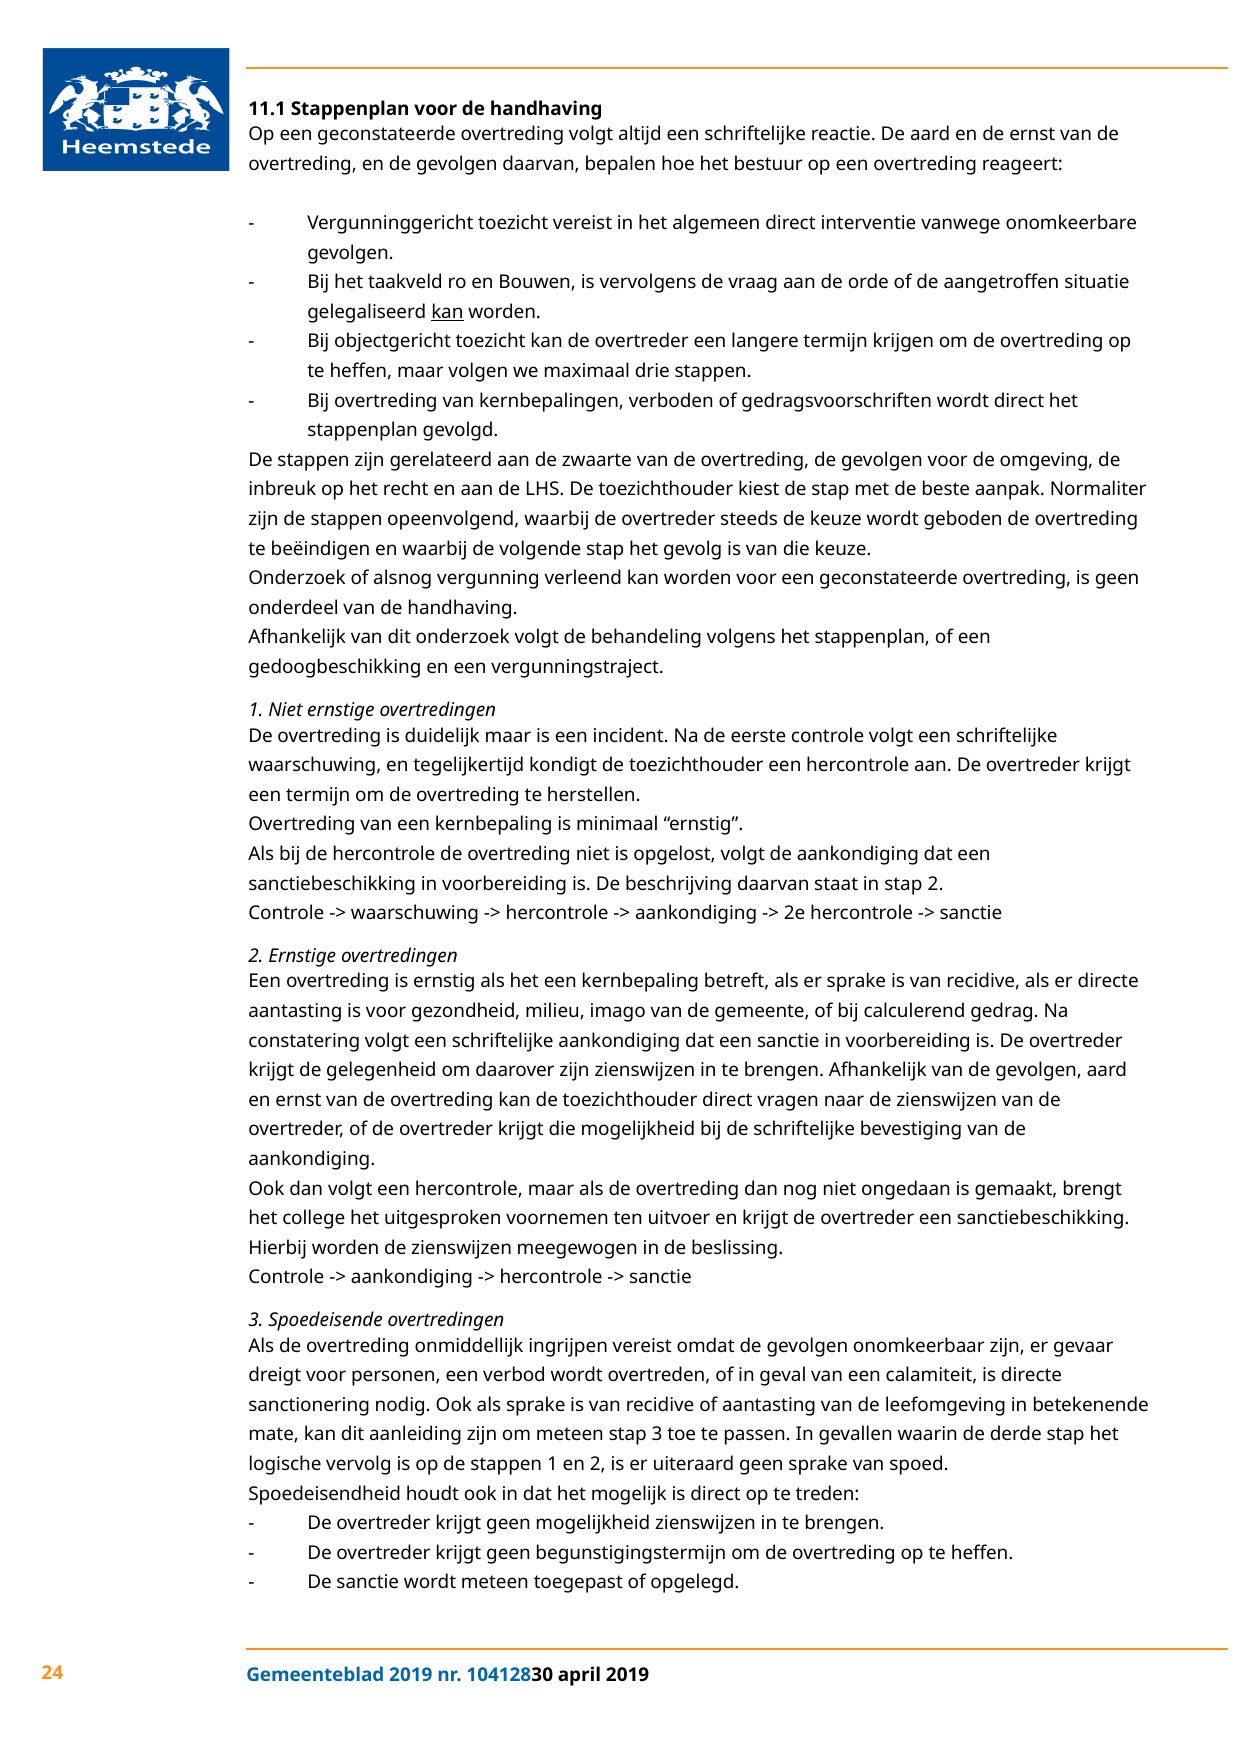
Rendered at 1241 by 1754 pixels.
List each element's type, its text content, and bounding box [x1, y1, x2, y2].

text 1. Niet ernstige overtredingen [248, 696, 1152, 722]
text De overtreding is duidelijk maar is een incident. Na de eerste controle volgt een schriftelijke waarschuwing, en tegelijkertijd kondigt de toezichthouder een hercontrole aan. De overtreder krijgt een termijn om de overtreding te herstellen. [248, 722, 1152, 807]
list Bij objectgericht toezicht kan de overtreder een langere termijn krijgen om de overtreding op te heffen, maar volgen we maximaal drie stappen. [248, 328, 1152, 383]
text Afhankelijk van dit onderzoek volgt de behandeling volgens het stappenplan, of een gedoogbeschikking en een vergunningstraject. [248, 623, 1152, 679]
list De sanctie wordt meteen toegepast of opgelegd. [248, 1568, 1152, 1594]
table_header Controle -> waarschuwing -> hercontrole -> aankondiging -> 2e hercontrole -> sanctie [248, 900, 1152, 925]
text Op een geconstateerde overtreding volgt altijd een schriftelijke reactie. De aard en de ernst van de overtreding, en de gevolgen daarvan, bepalen hoe het bestuur op een overtreding reageert: [248, 121, 1152, 176]
text Spoedeisendheid houdt ook in dat het mogelijk is direct op te treden: [248, 1480, 1152, 1506]
text Een overtreding is ernstig als het een kernbepaling betreft, als er sprake is van recidive, als er directe aantasting is voor gezondheid, milieu, imago van de gemeente, of bij calculerend gedrag. Na constatering volgt een schriftelijke aankondiging dat een sanctie in voorbereiding is. De overtreder krijgt de gelegenheid om daarover zijn zienswijzen in te brengen. Afhankelijk van de gevolgen, aard en ernst van de overtreding kan de toezichthouder direct vragen naar de zienswijzen van de overtreder, of de overtreder krijgt die mogelijkheid bij de schriftelijke bevestiging van de aankondiging. [248, 968, 1152, 1171]
list Bij overtreding van kernbepalingen, verboden of gedragsvoorschriften wordt direct het stappenplan gevolgd. [248, 387, 1152, 442]
list Vergunninggericht toezicht vereist in het algemeen direct interventie vanwege onomkeerbare gevolgen. [248, 209, 1152, 264]
table_header Controle -> aankondiging -> hercontrole -> sanctie [248, 1264, 1152, 1289]
text Als bij de hercontrole de overtreding niet is opgelost, volgt de aankondiging dat een sanctiebeschikking in voorbereiding is. De beschrijving daarvan staat in stap 2. [248, 840, 1152, 896]
text Ook dan volgt een hercontrole, maar als de overtreding dan nog niet ongedaan is gemaakt, brengt het college het uitgesproken voornemen ten uitvoer en krijgt de overtreder een sanctiebeschikking. Hierbij worden de zienswijzen meegewogen in de beslissing. [248, 1175, 1152, 1260]
text 11.1 Stappenplan voor de handhaving [248, 95, 1152, 121]
list Bij het taakveld ro en Bouwen, is vervolgens de vraag aan de orde of de aangetroffen situatie gelegaliseerd kan worden. [248, 268, 1152, 324]
text Overtreding van een kernbepaling is minimaal “ernstig”. [248, 811, 1152, 836]
text 2. Ernstige overtredingen [248, 942, 1152, 968]
text Onderzoek of alsnog vergunning verleend kan worden voor een geconstateerde overtreding, is geen onderdeel van de handhaving. [248, 564, 1152, 619]
list De overtreder krijgt geen mogelijkheid zienswijzen in te brengen. [248, 1509, 1152, 1535]
list De overtreder krijgt geen begunstigingstermijn om de overtreding op te heffen. [248, 1539, 1152, 1565]
text Als de overtreding onmiddellijk ingrijpen vereist omdat de gevolgen onomkeerbaar zijn, er gevaar dreigt voor personen, een verbod wordt overtreden, of in geval van een calamiteit, is directe sanctionering nodig. Ook als sprake is van recidive of aantasting van de leefomgeving in betekenende mate, kan dit aanleiding zijn om meteen stap 3 toe te passen. In gevallen waarin de derde stap het logische vervolg is op de stappen 1 en 2, is er uiteraard geen sprake van spoed. [248, 1332, 1152, 1476]
picture [41, 47, 231, 172]
text 3. Spoedeisende overtredingen [248, 1306, 1152, 1332]
text De stappen zijn gerelateerd aan de zwaarte van de overtreding, de gevolgen voor de omgeving, de inbreuk op het recht en aan de LHS. De toezichthouder kiest de stap met de beste aanpak. Normaliter zijn de stappen opeenvolgend, waarbij de overtreder steeds de keuze wordt geboden de overtreding te beëindigen en waarbij de volgende stap het gevolg is van die keuze. [248, 446, 1152, 560]
